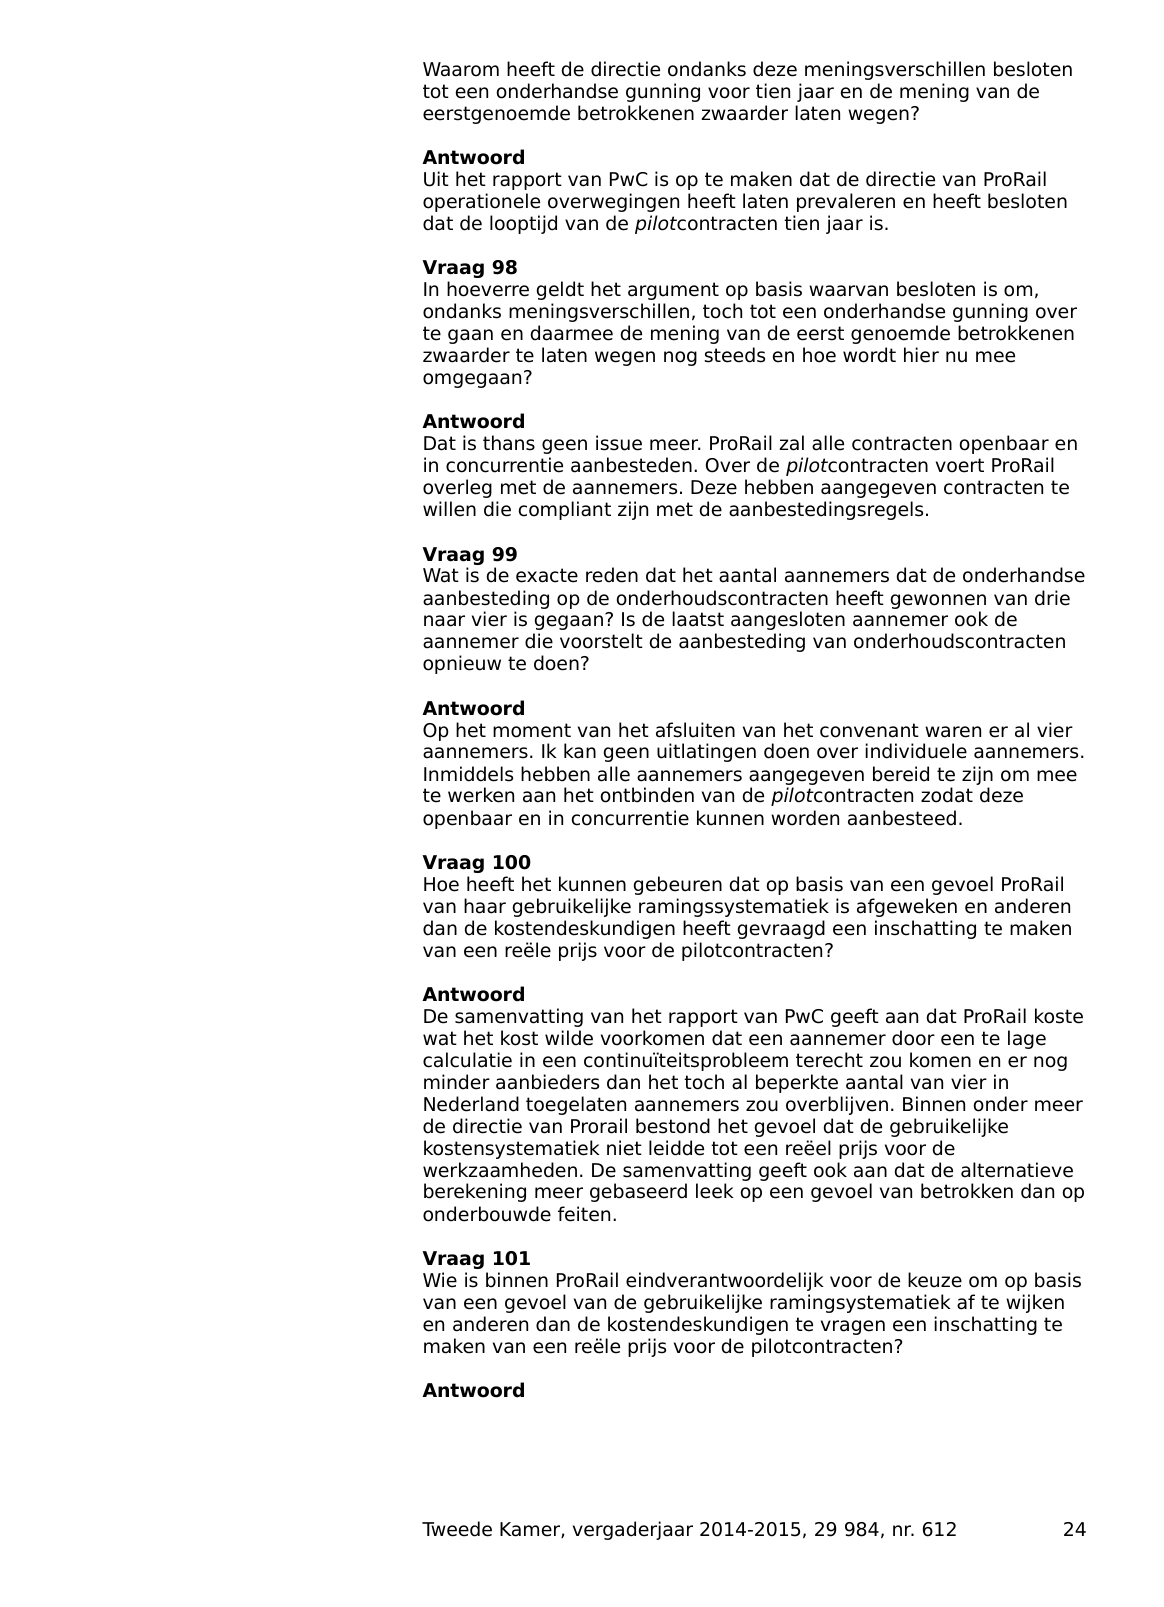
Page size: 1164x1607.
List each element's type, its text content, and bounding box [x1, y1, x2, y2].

text Dat is thans geen issue meer. ProRail zal alle contracten openbaar en in concurrentie aanbesteden. Over de pilotcontracten voert ProRail overleg met de aannemers. Deze hebben aangegeven contracten te willen die compliant zijn met de aanbestedingsregels. [422, 433, 1087, 521]
text In hoeverre geldt het argument op basis waarvan besloten is om, ondanks meningsverschillen, toch tot een onderhandse gunning over te gaan en daarmee de mening van de eerst genoemde betrokkenen zwaarder te laten wegen nog steeds en hoe wordt hier nu mee omgegaan? [422, 279, 1087, 389]
text Vraag 98 [422, 257, 1087, 279]
text Antwoord [422, 984, 1087, 1006]
text Antwoord [422, 411, 1087, 433]
text Wie is binnen ProRail eindverantwoordelijk voor de keuze om op basis van een gevoel van de gebruikelijke ramingsystematiek af te wijken en anderen dan de kostendeskundigen te vragen een inschatting te maken van een reële prijs voor de pilotcontracten? [422, 1269, 1087, 1357]
text Op het moment van het afsluiten van het convenant waren er al vier aannemers. Ik kan geen uitlatingen doen over individuele aannemers. Inmiddels hebben alle aannemers aangegeven bereid te zijn om mee te werken aan het ontbinden van de pilotcontracten zodat deze openbaar en in concurrentie kunnen worden aanbesteed. [422, 719, 1087, 829]
text Wat is de exacte reden dat het aantal aannemers dat de onderhandse aanbesteding op de onderhoudscontracten heeft gewonnen van drie naar vier is gegaan? Is de laatst aangesloten aannemer ook de aannemer die voorstelt de aanbesteding van onderhoudscontracten opnieuw te doen? [422, 565, 1087, 675]
text Hoe heeft het kunnen gebeuren dat op basis van een gevoel ProRail van haar gebruikelijke ramingssystematiek is afgeweken en anderen dan de kostendeskundigen heeft gevraagd een inschatting te maken van een reële prijs voor de pilotcontracten? [422, 873, 1087, 961]
text De samenvatting van het rapport van PwC geeft aan dat ProRail koste wat het kost wilde voorkomen dat een aannemer door een te lage calculatie in een continuïteitsprobleem terecht zou komen en er nog minder aanbieders dan het toch al beperkte aantal van vier in Nederland toegelaten aannemers zou overblijven. Binnen onder meer de directie van Prorail bestond het gevoel dat de gebruikelijke kostensystematiek niet leidde tot een reëel prijs voor de werkzaamheden. De samenvatting geeft ook aan dat de alternatieve berekening meer gebaseerd leek op een gevoel van betrokken dan op onderbouwde feiten. [422, 1006, 1087, 1225]
text Antwoord [422, 697, 1087, 719]
text Uit het rapport van PwC is op te maken dat de directie van ProRail operationele overwegingen heeft laten prevaleren en heeft besloten dat de looptijd van de pilotcontracten tien jaar is. [422, 169, 1087, 235]
text Vraag 99 [422, 543, 1087, 565]
text Vraag 100 [422, 852, 1087, 873]
text Antwoord [422, 1380, 1087, 1402]
text Antwoord [422, 147, 1087, 169]
text Vraag 101 [422, 1248, 1087, 1269]
text Waarom heeft de directie ondanks deze meningsverschillen besloten tot een onderhandse gunning voor tien jaar en de mening van de eerstgenoemde betrokkenen zwaarder laten wegen? [422, 59, 1087, 125]
